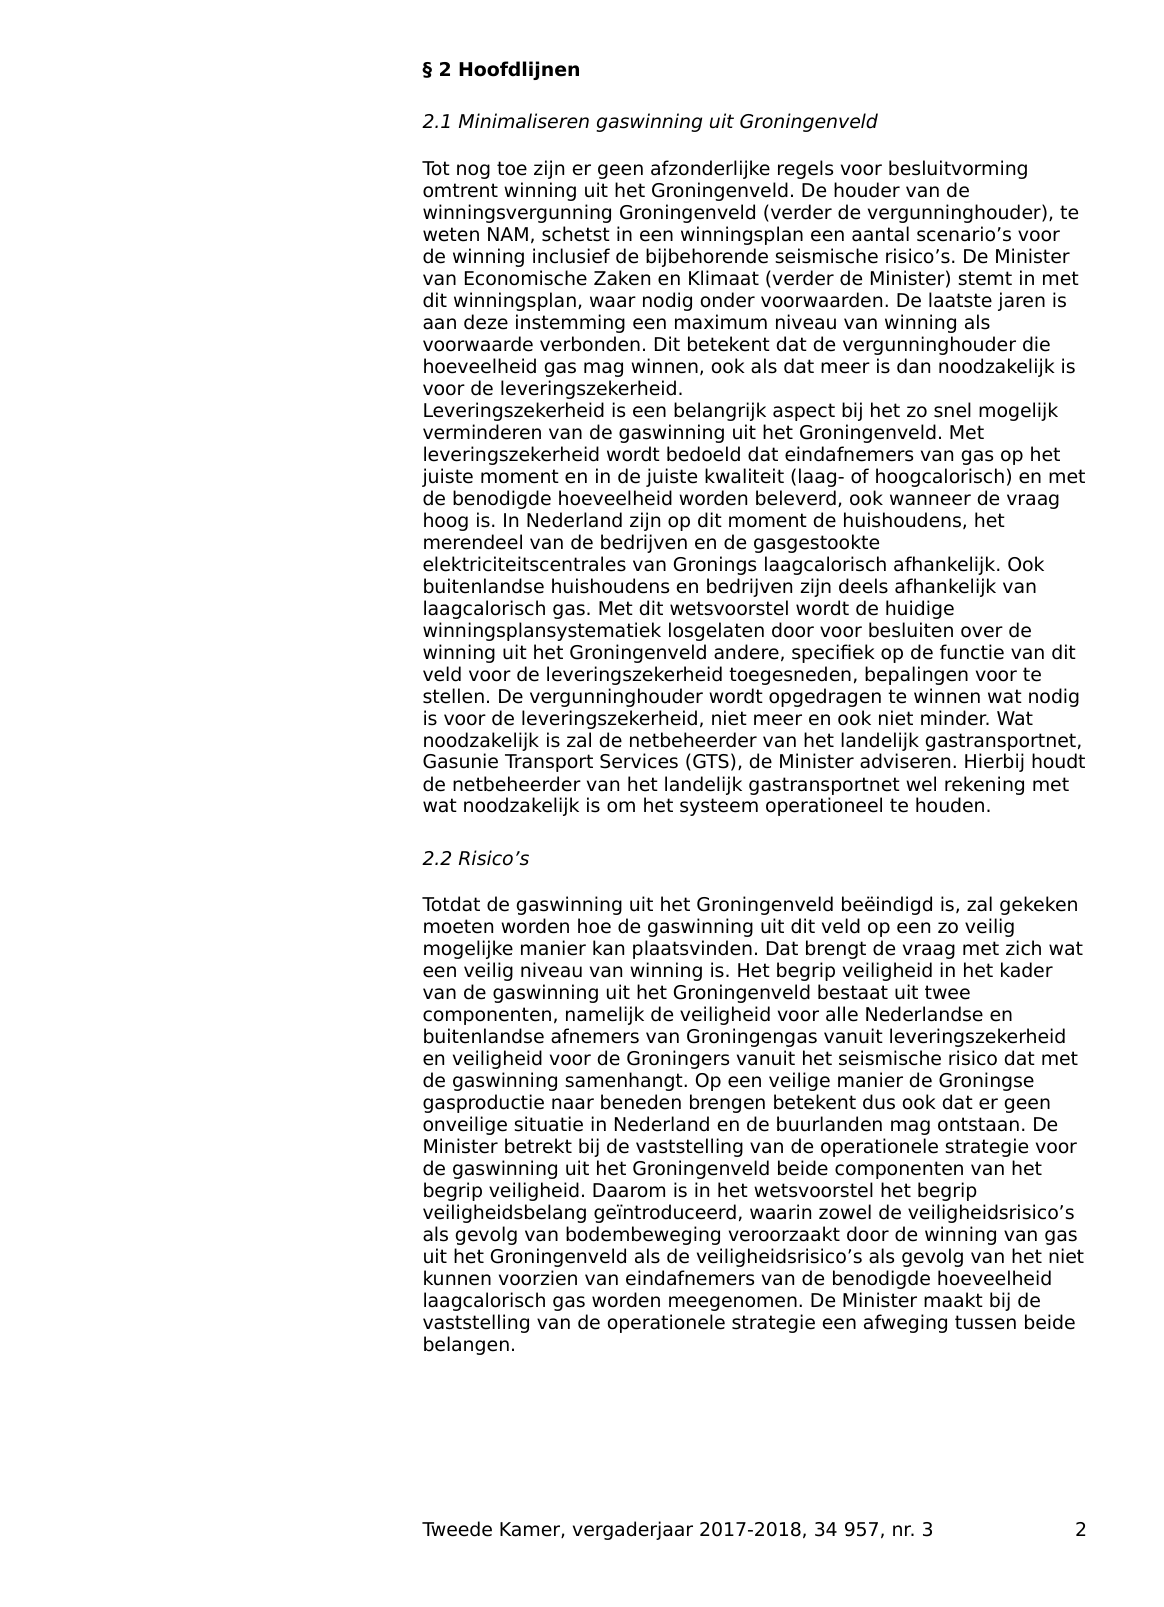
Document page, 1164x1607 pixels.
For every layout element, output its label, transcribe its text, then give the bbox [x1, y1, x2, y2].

text Leveringszekerheid is een belangrijk aspect bij het zo snel mogelijk verminderen van de gaswinning uit het Groningenveld. Met leveringszekerheid wordt bedoeld dat eindafnemers van gas op het juiste moment en in de juiste kwaliteit (laag- of hoogcalorisch) en met de benodigde hoeveelheid worden beleverd, ook wanneer de vraag hoog is. In Nederland zijn op dit moment de huishoudens, het merendeel van de bedrijven en de gasgestookte elektriciteitscentrales van Gronings laagcalorisch afhankelijk. Ook buitenlandse huishoudens en bedrijven zijn deels afhankelijk van laagcalorisch gas. Met dit wetsvoorstel wordt de huidige winningsplansystematiek losgelaten door voor besluiten over de winning uit het Groningenveld andere, specifiek op de functie van dit veld voor de leveringszekerheid toegesneden, bepalingen voor te stellen. De vergunninghouder wordt opgedragen te winnen wat nodig is voor de leveringszekerheid, niet meer en ook niet minder. Wat noodzakelijk is zal de netbeheerder van het landelijk gastransportnet, Gasunie Transport Services (GTS), de Minister adviseren. Hierbij houdt de netbeheerder van het landelijk gastransportnet wel rekening met wat noodzakelijk is om het systeem operationeel te houden. [422, 400, 1087, 817]
text Totdat de gaswinning uit het Groningenveld beëindigd is, zal gekeken moeten worden hoe de gaswinning uit dit veld op een zo veilig mogelijke manier kan plaatsvinden. Dat brengt de vraag met zich wat een veilig niveau van winning is. Het begrip veiligheid in het kader van de gaswinning uit het Groningenveld bestaat uit twee componenten, namelijk de veiligheid voor alle Nederlandse en buitenlandse afnemers van Groningengas vanuit leveringszekerheid en veiligheid voor de Groningers vanuit het seismische risico dat met de gaswinning samenhangt. Op een veilige manier de Groningse gasproductie naar beneden brengen betekent dus ook dat er geen onveilige situatie in Nederland en de buurlanden mag ontstaan. De Minister betrekt bij de vaststelling van de operationele strategie voor de gaswinning uit het Groningenveld beide componenten van het begrip veiligheid. Daarom is in het wetsvoorstel het begrip veiligheidsbelang geïntroduceerd, waarin zowel de veiligheidsrisico’s als gevolg van bodembeweging veroorzaakt door de winning van gas uit het Groningenveld als de veiligheidsrisico’s als gevolg van het niet kunnen voorzien van eindafnemers van de benodigde hoeveelheid laagcalorisch gas worden meegenomen. De Minister maakt bij de vaststelling van de operationele strategie een afweging tussen beide belangen. [422, 894, 1087, 1356]
subtitle 2.2 Risico’s [422, 847, 1087, 869]
subtitle 2.1 Minimaliseren gaswinning uit Groningenveld [422, 111, 1087, 133]
text Tot nog toe zijn er geen afzonderlijke regels voor besluitvorming omtrent winning uit het Groningenveld. De houder van de winningsvergunning Groningenveld (verder de vergunninghouder), te weten NAM, schetst in een winningsplan een aantal scenario’s voor de winning inclusief de bijbehorende seismische risico’s. De Minister van Economische Zaken en Klimaat (verder de Minister) stemt in met dit winningsplan, waar nodig onder voorwaarden. De laatste jaren is aan deze instemming een maximum niveau van winning als voorwaarde verbonden. Dit betekent dat de vergunninghouder die hoeveelheid gas mag winnen, ook als dat meer is dan noodzakelijk is voor de leveringszekerheid. [422, 158, 1087, 400]
subtitle § 2 Hoofdlijnen [422, 59, 1087, 81]
